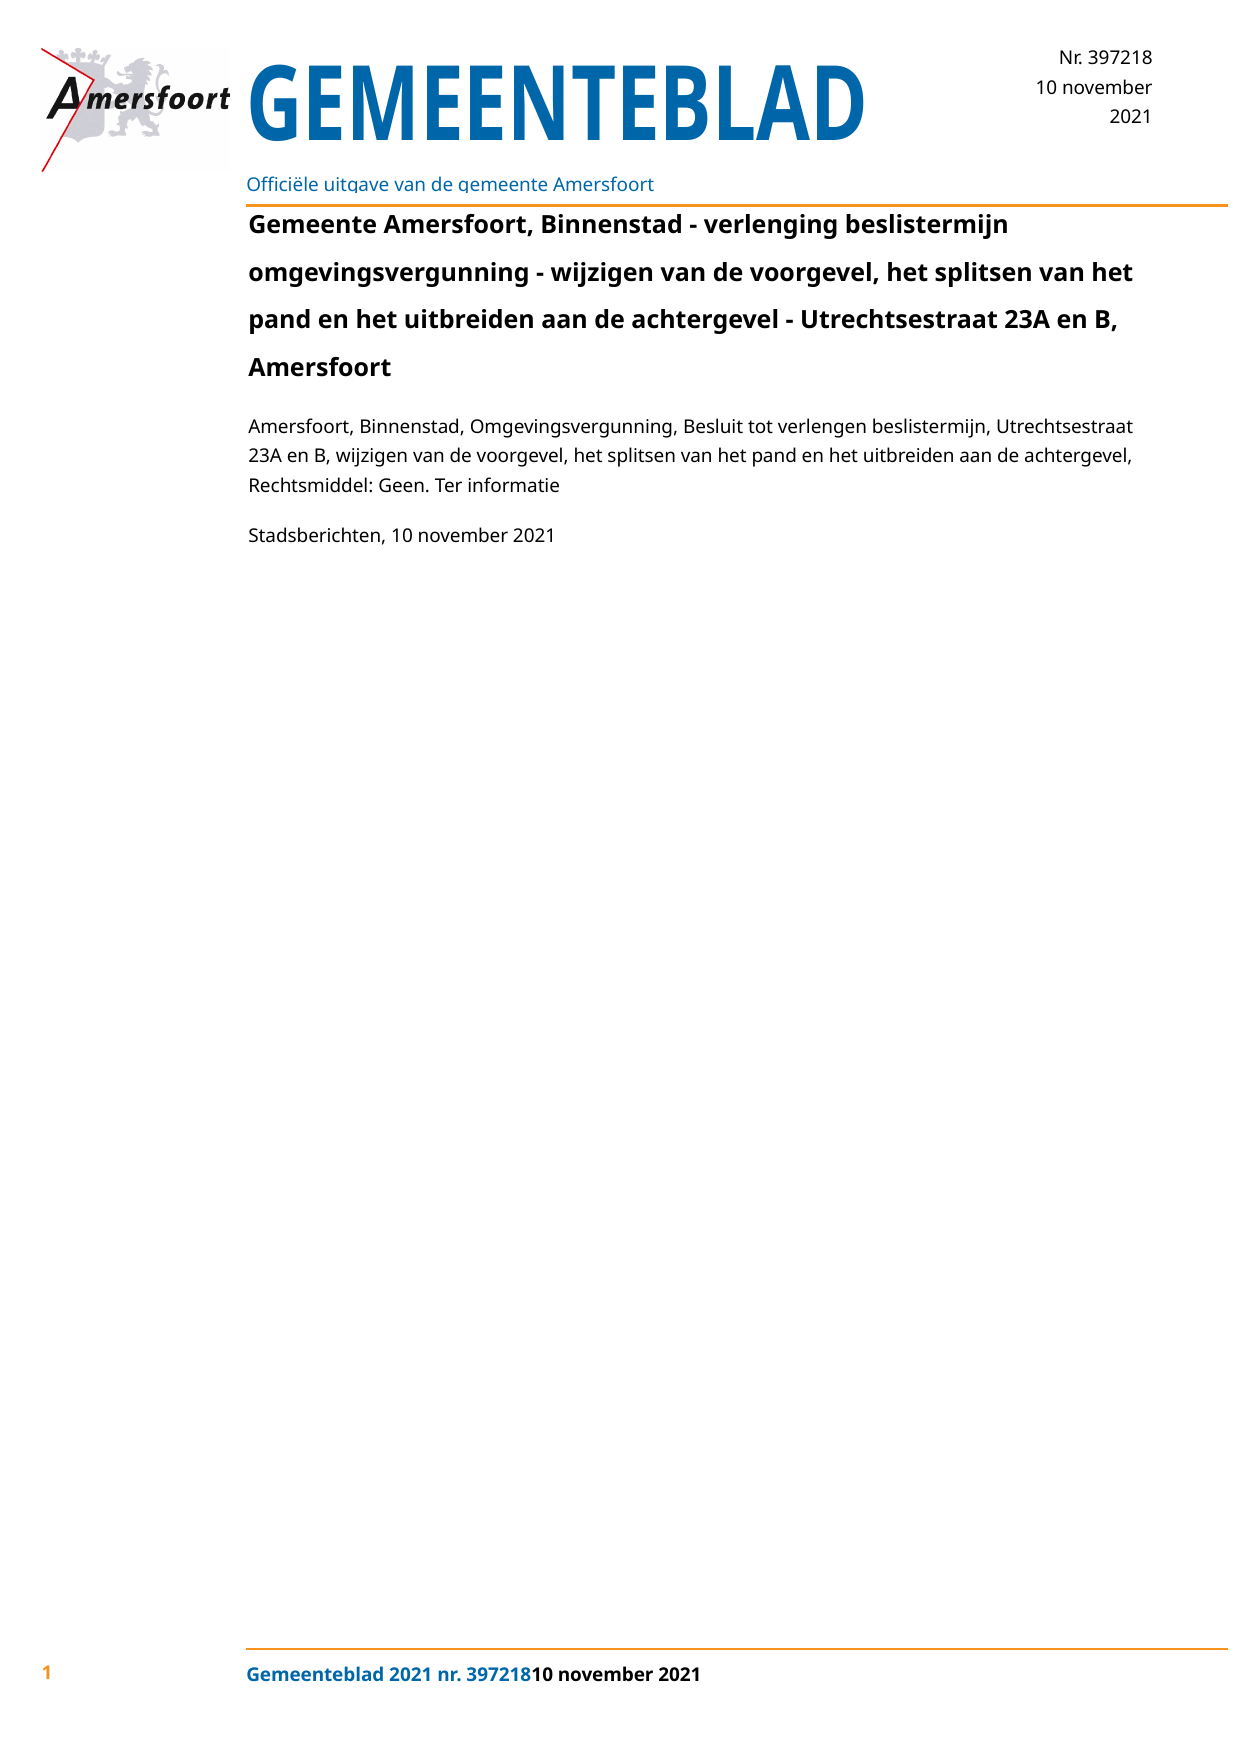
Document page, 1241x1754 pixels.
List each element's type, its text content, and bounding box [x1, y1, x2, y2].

picture [41, 47, 231, 172]
text Stadsberichten, 10 november 2021 [248, 523, 1152, 548]
text Amersfoort, Binnenstad, Omgevingsvergunning, Besluit tot verlengen beslistermijn, Utrechtsestraat 23A en B, wijzigen van de voorgevel, het splitsen van het pand en het uitbreiden aan de achtergevel, Rechtsmiddel: Geen. Ter informatie [248, 413, 1152, 498]
text Gemeente Amersfoort, Binnenstad - verlenging beslistermijn omgevingsvergunning - wijzigen van de voorgevel, het splitsen van het pand en het uitbreiden aan de achtergevel - Utrechtsestraat 23A en B, Amersfoort [248, 207, 1152, 384]
